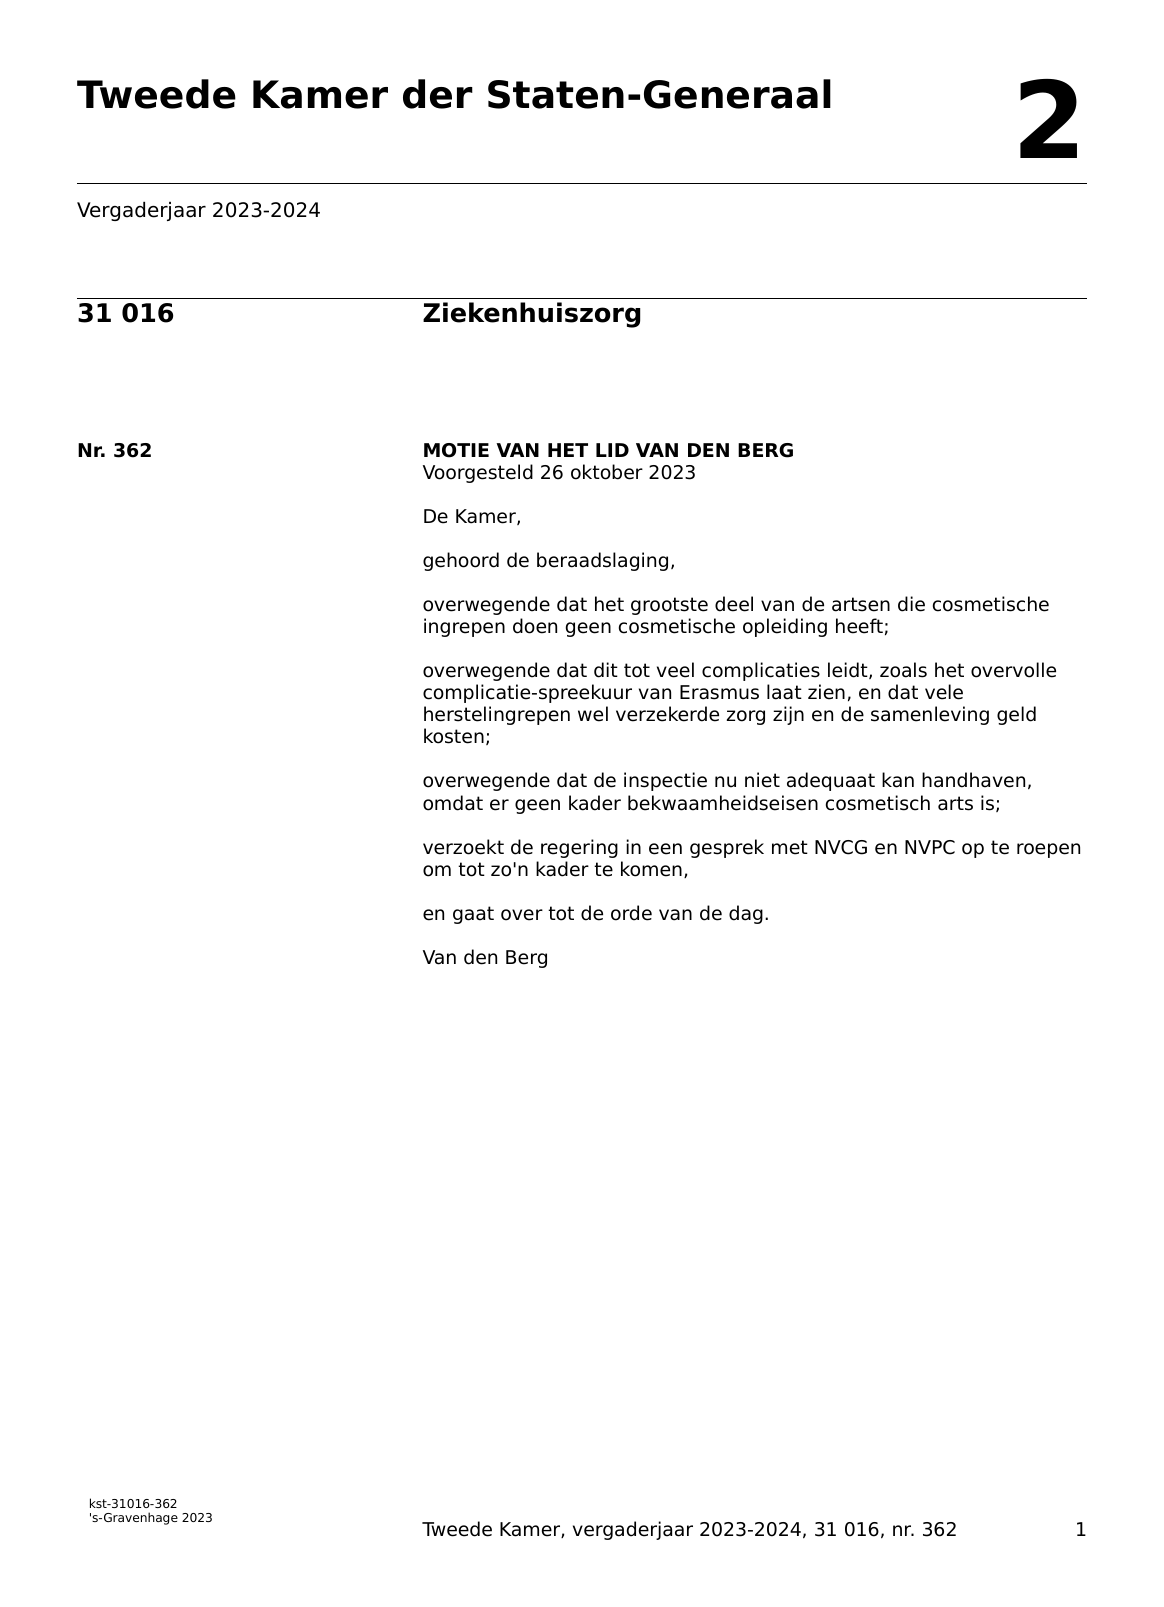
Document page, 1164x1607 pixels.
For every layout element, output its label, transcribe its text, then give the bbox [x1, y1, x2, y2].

subtitle Nr. 362 MOTIE VAN HET LID VAN DEN BERG [77, 440, 1087, 462]
table_header Tweede Kamer der Staten-Generaal [77, 59, 886, 183]
text Voorgesteld 26 oktober 2023 [422, 462, 1087, 484]
text en gaat over tot de orde van de dag. [422, 903, 1087, 925]
subtitle 31 016 Ziekenhuiszorg [77, 299, 1087, 329]
text verzoekt de regering in een gesprek met NVCG en NVPC op te roepen om tot zo'n kader te komen, [422, 837, 1087, 881]
text gehoord de beraadslaging, [422, 550, 1087, 572]
text Van den Berg [422, 947, 1087, 969]
text overwegende dat dit tot veel complicaties leidt, zoals het overvolle complicatie-spreekuur van Erasmus laat zien, en dat vele herstelingrepen wel verzekerde zorg zijn en de samenleving geld kosten; [422, 660, 1087, 748]
text 's-Gravenhage 2023 [88, 1511, 323, 1525]
text overwegende dat de inspectie nu niet adequaat kan handhaven, omdat er geen kader bekwaamheidseisen cosmetisch arts is; [422, 770, 1087, 814]
text De Kamer, [422, 506, 1087, 528]
table_cell Vergaderjaar 2023-2024 [77, 184, 1087, 298]
text overwegende dat het grootste deel van de artsen die cosmetische ingrepen doen geen cosmetische opleiding heeft; [422, 594, 1087, 638]
text kst-31016-362 [88, 1497, 323, 1511]
table_header 2 [886, 59, 1087, 183]
